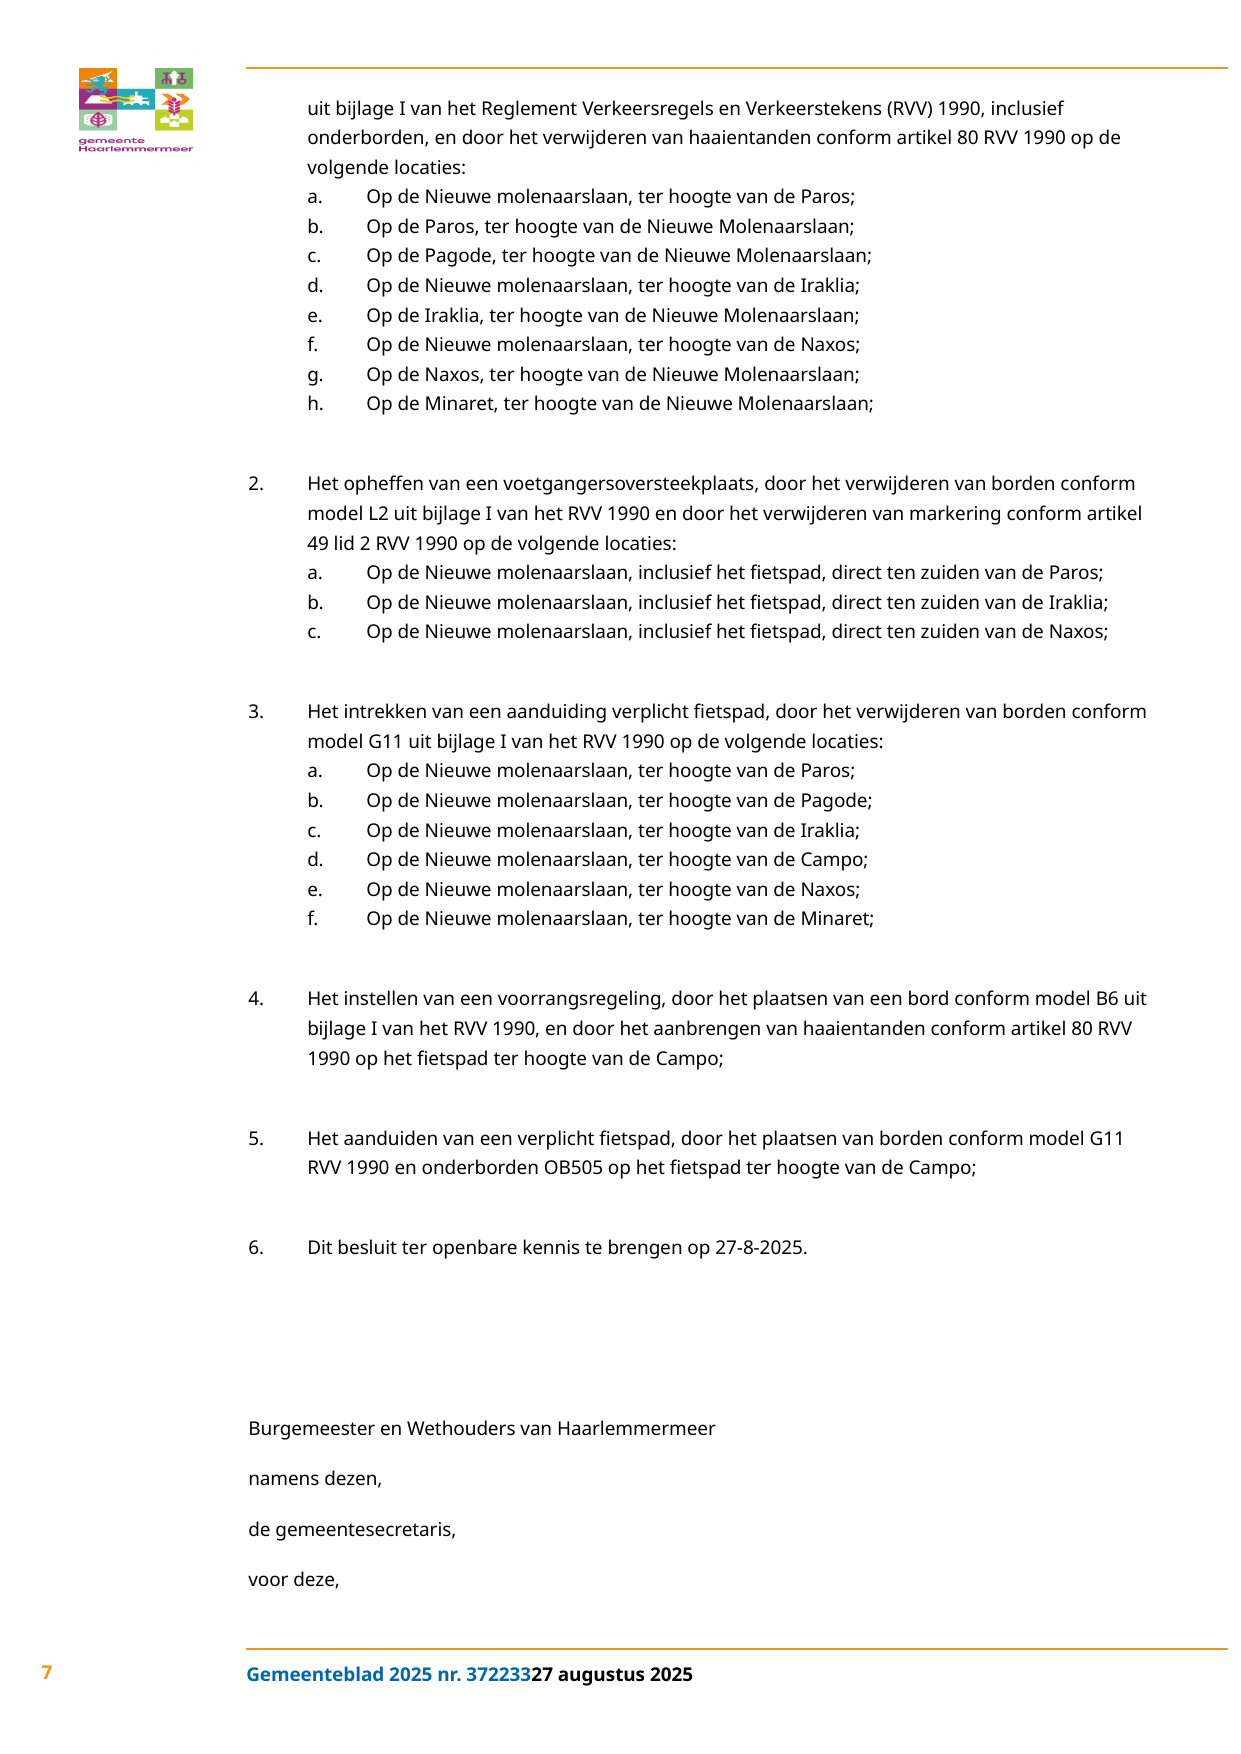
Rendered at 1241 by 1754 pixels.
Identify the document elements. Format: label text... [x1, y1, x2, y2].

list Op de Nieuwe molenaarslaan, ter hoogte van de Naxos; [307, 331, 1152, 357]
list Op de Pagode, ter hoogte van de Nieuwe Molenaarslaan; [307, 243, 1152, 268]
list Op de Nieuwe molenaarslaan, inclusief het fietspad, direct ten zuiden van de Naxos; [307, 618, 1152, 644]
list Op de Nieuwe molenaarslaan, ter hoogte van de Pagode; [307, 787, 1152, 813]
text namens dezen, [248, 1466, 1152, 1491]
list uit bijlage I van het Reglement Verkeersregels en Verkeerstekens (RVV) 1990, inclusief onderborden, en door het verwijderen van haaientanden conform artikel 80 RVV 1990 op de volgende locaties: [248, 95, 1152, 180]
list Op de Nieuwe molenaarslaan, ter hoogte van de Campo; [307, 846, 1152, 872]
list Het aanduiden van een verplicht fietspad, door het plaatsen van borden conform model G11 RVV 1990 en onderborden OB505 op het fietspad ter hoogte van de Campo; [248, 1125, 1152, 1180]
list Op de Nieuwe molenaarslaan, ter hoogte van de Naxos; [307, 876, 1152, 902]
text Burgemeester en Wethouders van Haarlemmermeer [248, 1415, 1152, 1441]
list Het instellen van een voorrangsregeling, door het plaatsen van een bord conform model B6 uit bijlage I van het RVV 1990, en door het aanbrengen van haaientanden conform artikel 80 RVV 1990 op het fietspad ter hoogte van de Campo; [248, 986, 1152, 1071]
list Op de Naxos, ter hoogte van de Nieuwe Molenaarslaan; [307, 361, 1152, 387]
text de gemeentesecretaris, [248, 1516, 1152, 1542]
list Op de Minaret, ter hoogte van de Nieuwe Molenaarslaan; [307, 391, 1152, 416]
picture [41, 47, 231, 172]
list Op de Nieuwe molenaarslaan, ter hoogte van de Iraklia; [307, 817, 1152, 843]
list Op de Nieuwe molenaarslaan, ter hoogte van de Iraklia; [307, 272, 1152, 298]
list Op de Iraklia, ter hoogte van de Nieuwe Molenaarslaan; [307, 302, 1152, 328]
text voor deze, [248, 1566, 1152, 1592]
list Op de Nieuwe molenaarslaan, inclusief het fietspad, direct ten zuiden van de Paros; [307, 559, 1152, 585]
list Het intrekken van een aanduiding verplicht fietspad, door het verwijderen van borden conform model G11 uit bijlage I van het RVV 1990 op de volgende locaties: [248, 698, 1152, 754]
list Op de Nieuwe molenaarslaan, ter hoogte van de Paros; [307, 183, 1152, 209]
list Het opheffen van een voetgangersoversteekplaats, door het verwijderen van borden conform model L2 uit bijlage I van het RVV 1990 en door het verwijderen van markering conform artikel 49 lid 2 RVV 1990 op de volgende locaties: [248, 471, 1152, 556]
list Op de Nieuwe molenaarslaan, inclusief het fietspad, direct ten zuiden van de Iraklia; [307, 589, 1152, 615]
list Op de Nieuwe molenaarslaan, ter hoogte van de Paros; [307, 758, 1152, 783]
list Op de Paros, ter hoogte van de Nieuwe Molenaarslaan; [307, 213, 1152, 239]
list Op de Nieuwe molenaarslaan, ter hoogte van de Minaret; [307, 906, 1152, 931]
list Dit besluit ter openbare kennis te brengen op 27-8-2025. [248, 1234, 1152, 1260]
